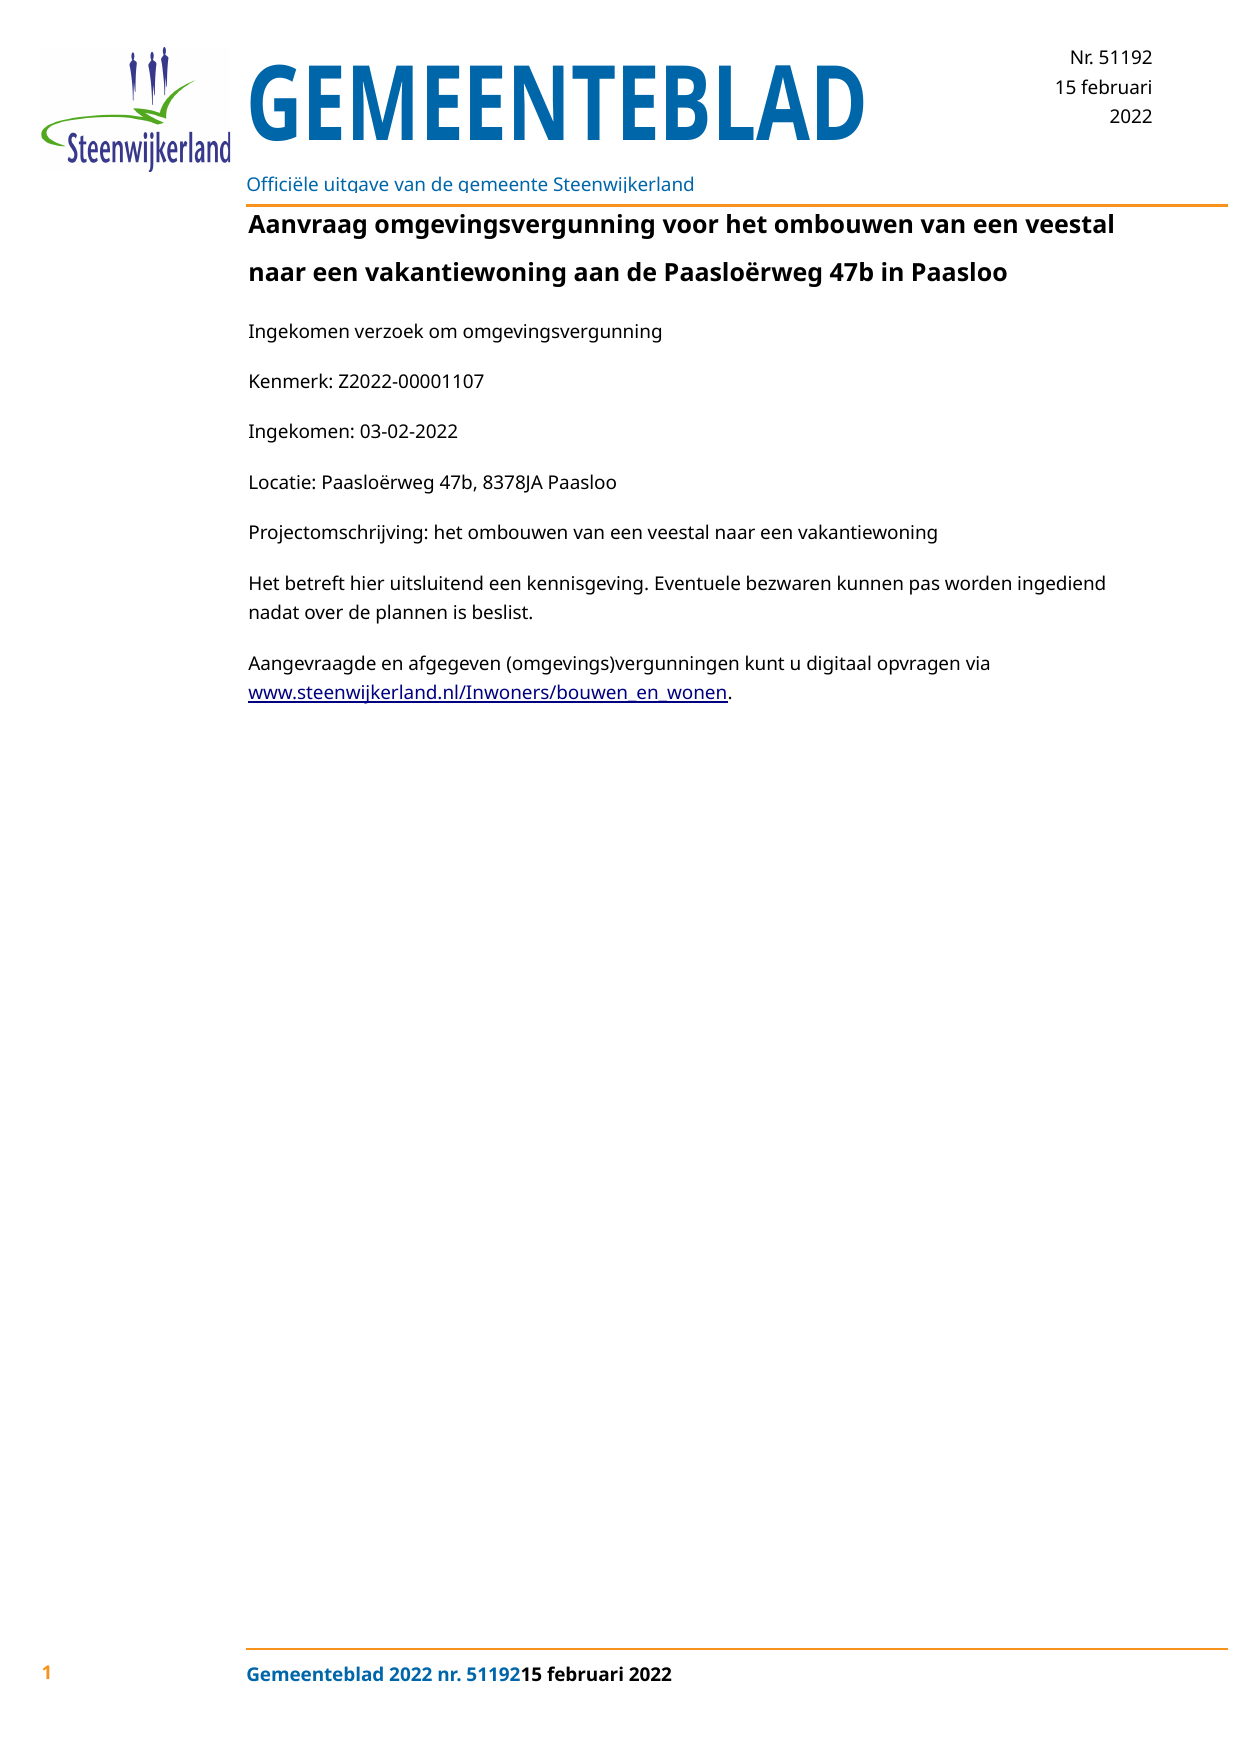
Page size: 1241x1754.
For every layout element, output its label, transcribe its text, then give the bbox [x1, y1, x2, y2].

text Ingekomen: 03-02-2022 [248, 419, 1152, 444]
text Kenmerk: Z2022-00001107 [248, 368, 1152, 394]
text Locatie: Paasloërweg 47b, 8378JA Paasloo [248, 469, 1152, 495]
text Aanvraag omgevingsvergunning voor het ombouwen van een veestal naar een vakantiewoning aan de Paasloërweg 47b in Paasloo [248, 207, 1152, 288]
text Projectomschrijving: het ombouwen van een veestal naar een vakantiewoning [248, 519, 1152, 545]
picture [41, 47, 231, 172]
text Het betreft hier uitsluitend een kennisgeving. Eventuele bezwaren kunnen pas worden ingediend nadat over de plannen is beslist. [248, 570, 1152, 625]
text Ingekomen verzoek om omgevingsvergunning [248, 318, 1152, 344]
text Aangevraagde en afgegeven (omgevings)vergunningen kunt u digitaal opvragen via www.steenwijkerland.nl/Inwoners/bouwen_en_wonen. [248, 650, 1152, 705]
